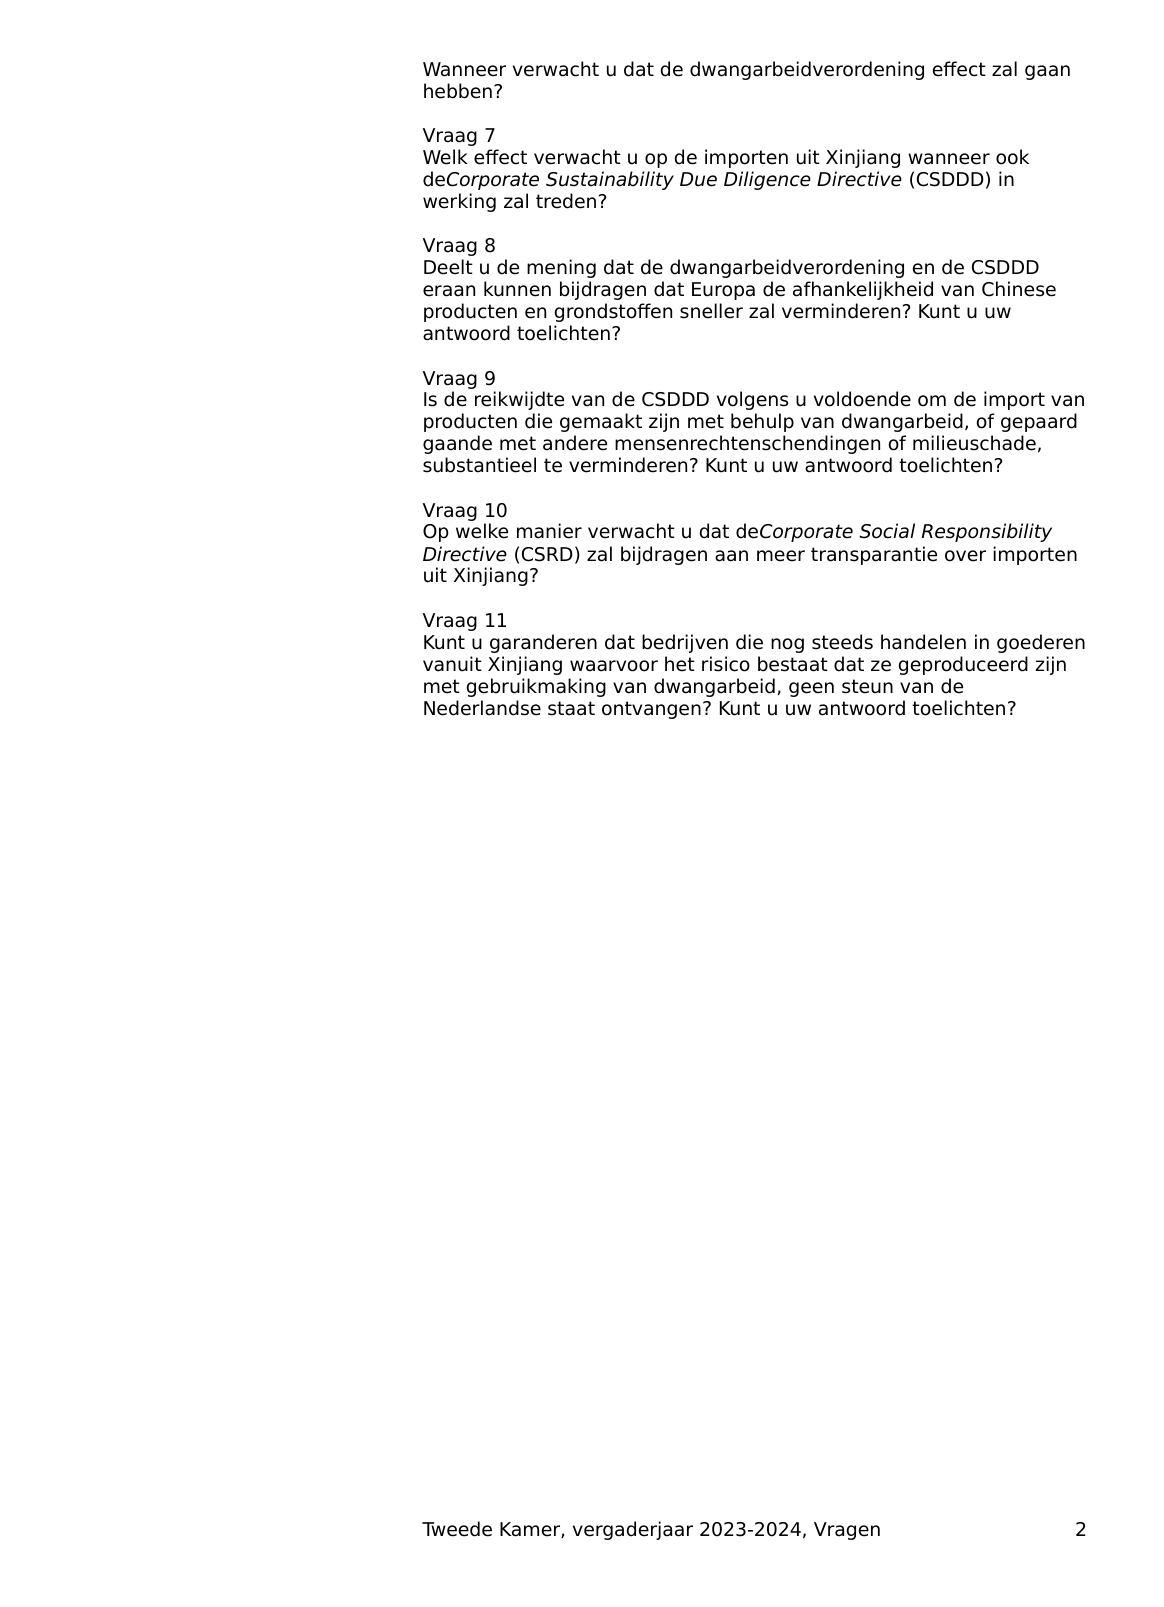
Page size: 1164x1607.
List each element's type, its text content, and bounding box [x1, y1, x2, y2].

text Wanneer verwacht u dat de dwangarbeidverordening effect zal gaan hebben? [422, 59, 1087, 103]
text Vraag 10 [422, 499, 1087, 521]
text Welk effect verwacht u op de importen uit Xinjiang wanneer ook deCorporate Sustainability Due Diligence Directive (CSDDD) in werking zal treden? [422, 147, 1087, 213]
text Vraag 9 [422, 367, 1087, 389]
text Vraag 8 [422, 235, 1087, 257]
text Op welke manier verwacht u dat deCorporate Social Responsibility Directive (CSRD) zal bijdragen aan meer transparantie over importen uit Xinjiang? [422, 521, 1087, 587]
text Deelt u de mening dat de dwangarbeidverordening en de CSDDD eraan kunnen bijdragen dat Europa de afhankelijkheid van Chinese producten en grondstoffen sneller zal verminderen? Kunt u uw antwoord toelichten? [422, 257, 1087, 345]
text Kunt u garanderen dat bedrijven die nog steeds handelen in goederen vanuit Xinjiang waarvoor het risico bestaat dat ze geproduceerd zijn met gebruikmaking van dwangarbeid, geen steun van de Nederlandse staat ontvangen? Kunt u uw antwoord toelichten? [422, 632, 1087, 719]
text Vraag 11 [422, 609, 1087, 632]
text Is de reikwijdte van de CSDDD volgens u voldoende om de import van producten die gemaakt zijn met behulp van dwangarbeid, of gepaard gaande met andere mensenrechtenschendingen of milieuschade, substantieel te verminderen? Kunt u uw antwoord toelichten? [422, 389, 1087, 477]
text Vraag 7 [422, 125, 1087, 147]
